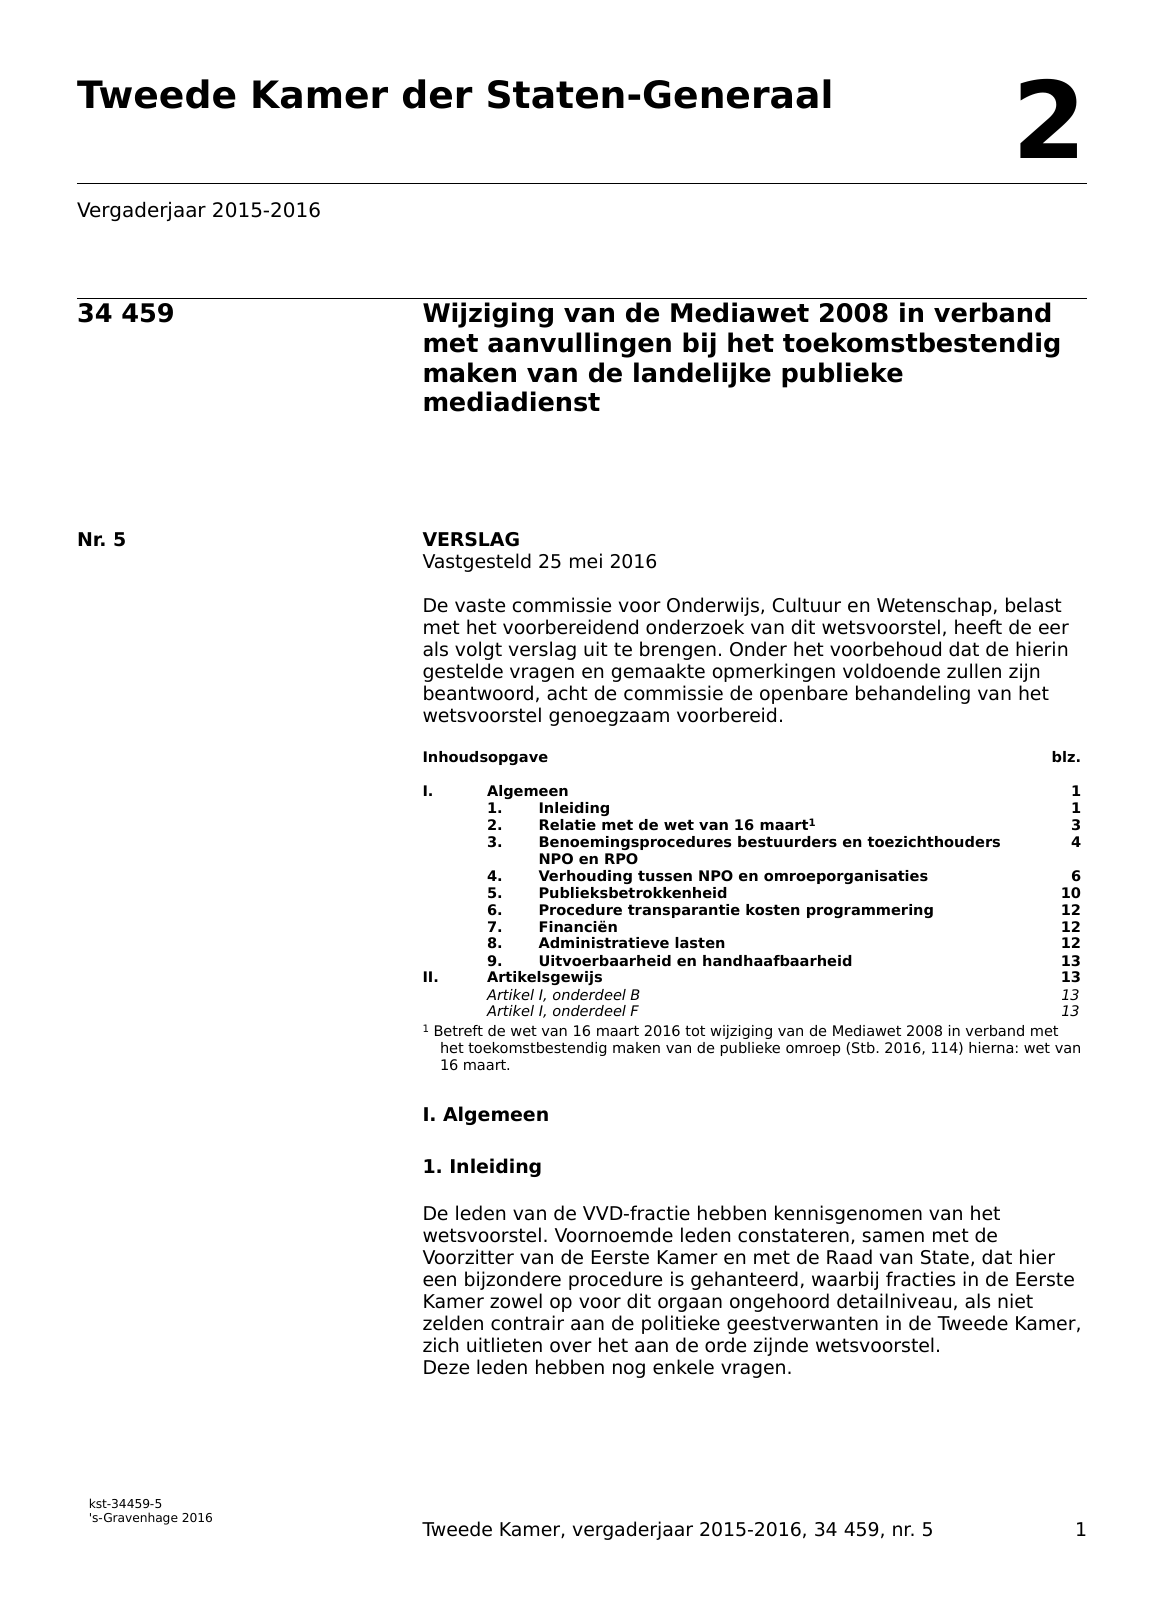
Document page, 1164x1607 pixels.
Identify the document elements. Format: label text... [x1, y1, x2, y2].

table_cell Verhouding tussen NPO en omroeporganisaties [532, 868, 1028, 884]
table_cell 4 [1028, 834, 1087, 867]
text De leden van de VVD-fractie hebben kennisgenomen van het wetsvoorstel. Voornoemde leden constateren, samen met de Voorzitter van de Eerste Kamer en met de Raad van State, dat hier een bijzondere procedure is gehanteerd, waarbij fracties in de Eerste Kamer zowel op voor dit orgaan ongehoord detailniveau, als niet zelden contrair aan de politieke geestverwanten in de Tweede Kamer, zich uitlieten over het aan de orde zijnde wetsvoorstel. [422, 1203, 1087, 1357]
table_cell Inleiding [532, 800, 1028, 817]
text De vaste commissie voor Onderwijs, Cultuur en Wetenschap, belast met het voorbereidend onderzoek van dit wetsvoorstel, heeft de eer als volgt verslag uit te brengen. Onder het voorbehoud dat de hierin gestelde vragen en gemaakte opmerkingen voldoende zullen zijn beantwoord, acht de commissie de openbare behandeling van het wetsvoorstel genoegzaam voorbereid. [422, 595, 1087, 727]
table_cell 10 [1028, 885, 1087, 901]
table_cell 13 [1028, 953, 1087, 969]
table_header blz. [1028, 749, 1087, 766]
table_cell 1 [1028, 783, 1087, 799]
text Vastgesteld 25 mei 2016 [422, 551, 1087, 573]
table_cell 13 [1028, 969, 1087, 986]
table_cell Algemeen [481, 783, 1028, 799]
table_cell Artikel I, onderdeel F [481, 1003, 1028, 1020]
table_cell 12 [1028, 919, 1087, 935]
table_cell Procedure transparantie kosten programmering [532, 901, 1028, 918]
table_cell Publieksbetrokkenheid [532, 885, 1028, 901]
table_cell [422, 935, 481, 952]
subtitle 1. Inleiding [422, 1156, 1087, 1178]
table_cell [422, 919, 481, 935]
table_cell 6. [481, 901, 532, 918]
table_cell 9. [481, 953, 532, 969]
table_cell [422, 1003, 481, 1020]
text 's-Gravenhage 2016 [88, 1511, 323, 1525]
table_cell [422, 868, 481, 884]
table_cell 1 [1028, 800, 1087, 817]
text kst-34459-5 [88, 1497, 323, 1511]
table_cell 5. [481, 885, 532, 901]
table_cell Vergaderjaar 2015-2016 [77, 184, 1087, 298]
table_cell II. [422, 969, 481, 986]
table_cell I. [422, 783, 481, 799]
table_cell 8. [481, 935, 532, 952]
table_header Tweede Kamer der Staten-Generaal [77, 59, 886, 183]
table_cell [422, 885, 481, 901]
subtitle 34 459 Wijziging van de Mediawet 2008 in verband met aanvullingen bij het toekomstbestendig maken van de landelijke publieke mediadienst [77, 299, 1087, 418]
table_cell 1. [481, 800, 532, 817]
table_header Inhoudsopgave [422, 749, 1028, 766]
table_cell [422, 766, 1028, 783]
table_cell Financiën [532, 919, 1028, 935]
table_cell 7. [481, 919, 532, 935]
table_cell Uitvoerbaarheid en handhaafbaarheid [532, 953, 1028, 969]
table_cell 4. [481, 868, 532, 884]
table_cell 12 [1028, 935, 1087, 952]
text Deze leden hebben nog enkele vragen. [422, 1357, 1087, 1379]
table_cell 3. [481, 834, 532, 867]
table_cell Administratieve lasten [532, 935, 1028, 952]
table_cell Artikel I, onderdeel B [481, 986, 1028, 1003]
table_cell 13 [1028, 1003, 1087, 1020]
table_cell 12 [1028, 901, 1087, 918]
table_cell Artikelsgewijs [481, 969, 1028, 986]
table_cell Benoemingsprocedures bestuurders en toezichthouders NPO en RPO [532, 834, 1028, 867]
table_cell [422, 901, 481, 918]
table_cell 3 [1028, 817, 1087, 833]
table_cell [422, 834, 481, 867]
table_cell [422, 817, 481, 833]
subtitle Nr. 5 VERSLAG [77, 529, 1087, 551]
table_cell [422, 800, 481, 817]
table_cell [1028, 766, 1087, 783]
table_cell 1 Betreft de wet van 16 maart 2016 tot wijziging van de Mediawet 2008 in verband met het toekomstbestendig maken van de publieke omroep (Stb. 2016, 114) hierna: wet van 16 maart. [422, 1020, 1087, 1074]
table_cell 6 [1028, 868, 1087, 884]
subtitle I. Algemeen [422, 1104, 1087, 1126]
table_cell Relatie met de wet van 16 maart1 [532, 817, 1028, 833]
table_cell [422, 986, 481, 1003]
table_header 2 [886, 59, 1087, 183]
table_cell [422, 953, 481, 969]
table_cell 2. [481, 817, 532, 833]
table_cell 13 [1028, 986, 1087, 1003]
